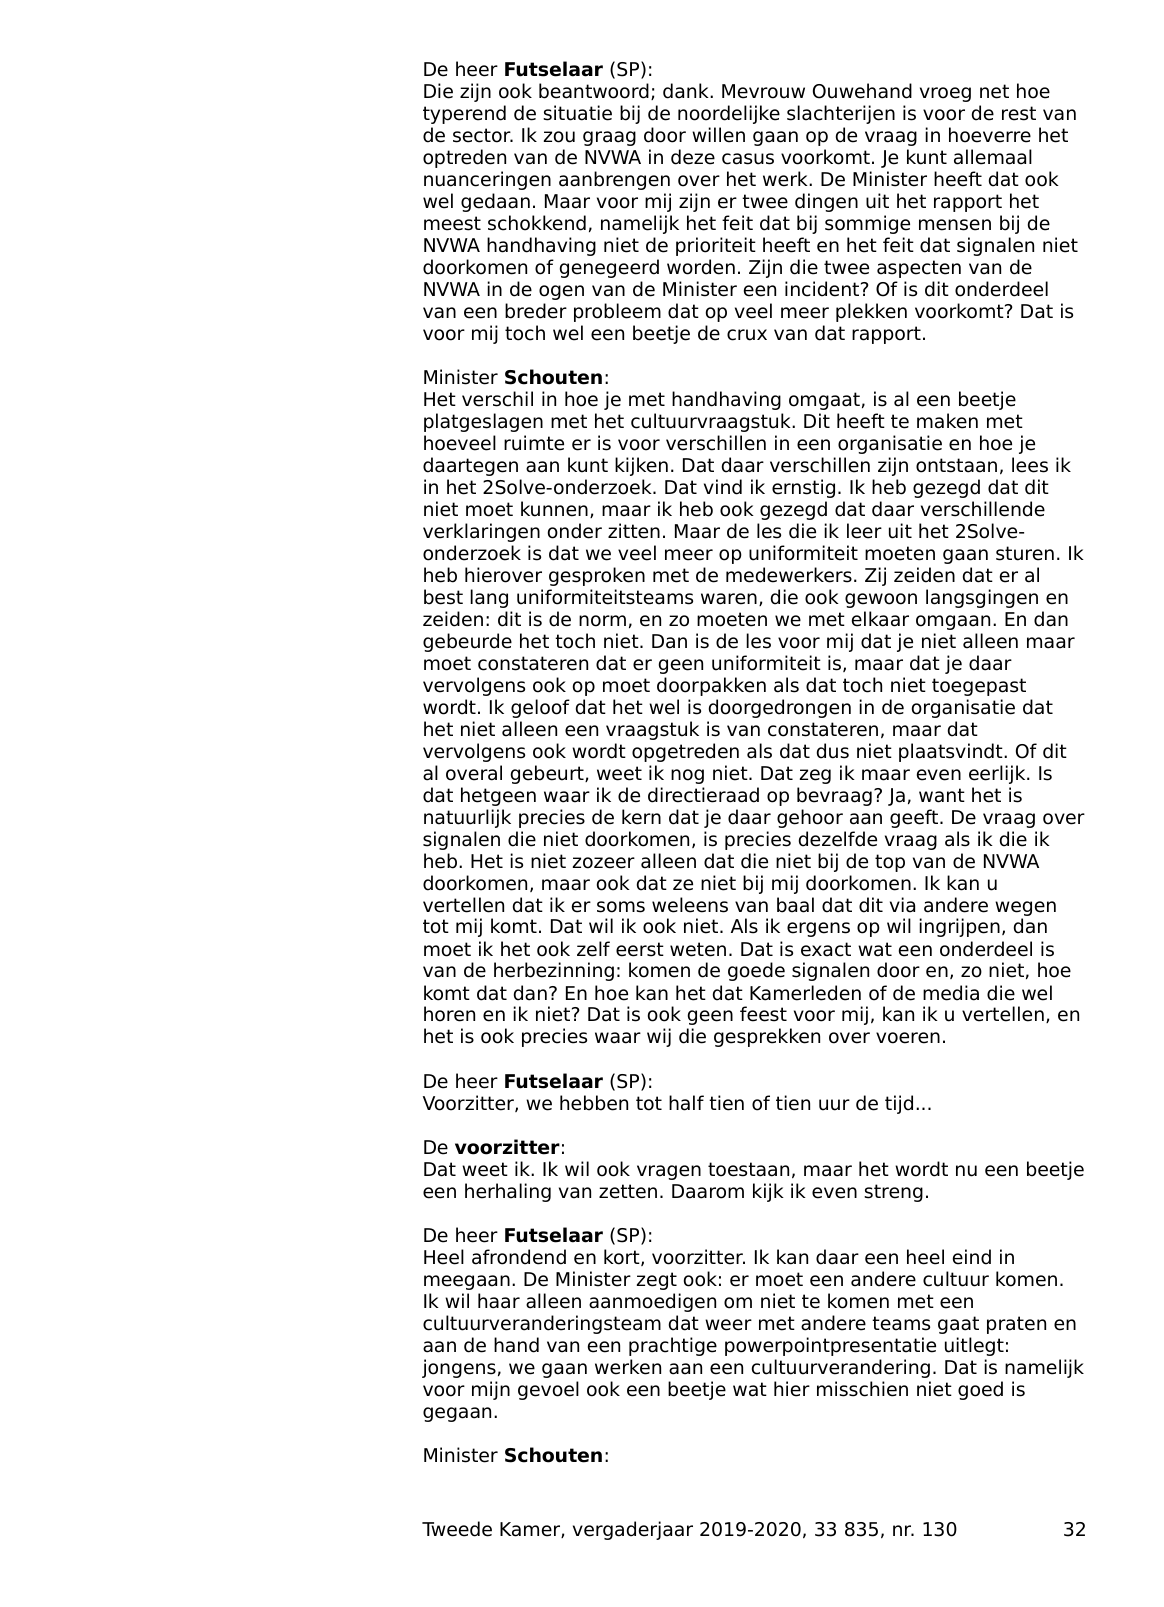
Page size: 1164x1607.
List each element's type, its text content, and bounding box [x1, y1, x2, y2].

text Die zijn ook beantwoord; dank. Mevrouw Ouwehand vroeg net hoe typerend de situatie bij de noordelijke slachterijen is voor de rest van de sector. Ik zou graag door willen gaan op de vraag in hoeverre het optreden van de NVWA in deze casus voorkomt. Je kunt allemaal nuanceringen aanbrengen over het werk. De Minister heeft dat ook wel gedaan. Maar voor mij zijn er twee dingen uit het rapport het meest schokkend, namelijk het feit dat bij sommige mensen bij de NVWA handhaving niet de prioriteit heeft en het feit dat signalen niet doorkomen of genegeerd worden. Zijn die twee aspecten van de NVWA in de ogen van de Minister een incident? Of is dit onderdeel van een breder probleem dat op veel meer plekken voorkomt? Dat is voor mij toch wel een beetje de crux van dat rapport. [422, 81, 1087, 345]
text De voorzitter: [422, 1137, 1087, 1159]
text Minister Schouten: [422, 1445, 1087, 1467]
text De heer Futselaar (SP): [422, 59, 1087, 81]
text Heel afrondend en kort, voorzitter. Ik kan daar een heel eind in meegaan. De Minister zegt ook: er moet een andere cultuur komen. Ik wil haar alleen aanmoedigen om niet te komen met een cultuurveranderingsteam dat weer met andere teams gaat praten en aan de hand van een prachtige powerpointpresentatie uitlegt: jongens, we gaan werken aan een cultuurverandering. Dat is namelijk voor mijn gevoel ook een beetje wat hier misschien niet goed is gegaan. [422, 1247, 1087, 1423]
text Dat weet ik. Ik wil ook vragen toestaan, maar het wordt nu een beetje een herhaling van zetten. Daarom kijk ik even streng. [422, 1159, 1087, 1203]
text De heer Futselaar (SP): [422, 1225, 1087, 1247]
text De heer Futselaar (SP): [422, 1071, 1087, 1092]
text Minister Schouten: [422, 367, 1087, 389]
text Het verschil in hoe je met handhaving omgaat, is al een beetje platgeslagen met het cultuurvraagstuk. Dit heeft te maken met hoeveel ruimte er is voor verschillen in een organisatie en hoe je daartegen aan kunt kijken. Dat daar verschillen zijn ontstaan, lees ik in het 2Solve-onderzoek. Dat vind ik ernstig. Ik heb gezegd dat dit niet moet kunnen, maar ik heb ook gezegd dat daar verschillende verklaringen onder zitten. Maar de les die ik leer uit het 2Solve-onderzoek is dat we veel meer op uniformiteit moeten gaan sturen. Ik heb hierover gesproken met de medewerkers. Zij zeiden dat er al best lang uniformiteitsteams waren, die ook gewoon langsgingen en zeiden: dit is de norm, en zo moeten we met elkaar omgaan. En dan gebeurde het toch niet. Dan is de les voor mij dat je niet alleen maar moet constateren dat er geen uniformiteit is, maar dat je daar vervolgens ook op moet doorpakken als dat toch niet toegepast wordt. Ik geloof dat het wel is doorgedrongen in de organisatie dat het niet alleen een vraagstuk is van constateren, maar dat vervolgens ook wordt opgetreden als dat dus niet plaatsvindt. Of dit al overal gebeurt, weet ik nog niet. Dat zeg ik maar even eerlijk. Is dat hetgeen waar ik de directieraad op bevraag? Ja, want het is natuurlijk precies de kern dat je daar gehoor aan geeft. De vraag over signalen die niet doorkomen, is precies dezelfde vraag als ik die ik heb. Het is niet zozeer alleen dat die niet bij de top van de NVWA doorkomen, maar ook dat ze niet bij mij doorkomen. Ik kan u vertellen dat ik er soms weleens van baal dat dit via andere wegen tot mij komt. Dat wil ik ook niet. Als ik ergens op wil ingrijpen, dan moet ik het ook zelf eerst weten. Dat is exact wat een onderdeel is van de herbezinning: komen de goede signalen door en, zo niet, hoe komt dat dan? En hoe kan het dat Kamerleden of de media die wel horen en ik niet? Dat is ook geen feest voor mij, kan ik u vertellen, en het is ook precies waar wij die gesprekken over voeren. [422, 389, 1087, 1048]
text Voorzitter, we hebben tot half tien of tien uur de tijd... [422, 1092, 1087, 1114]
